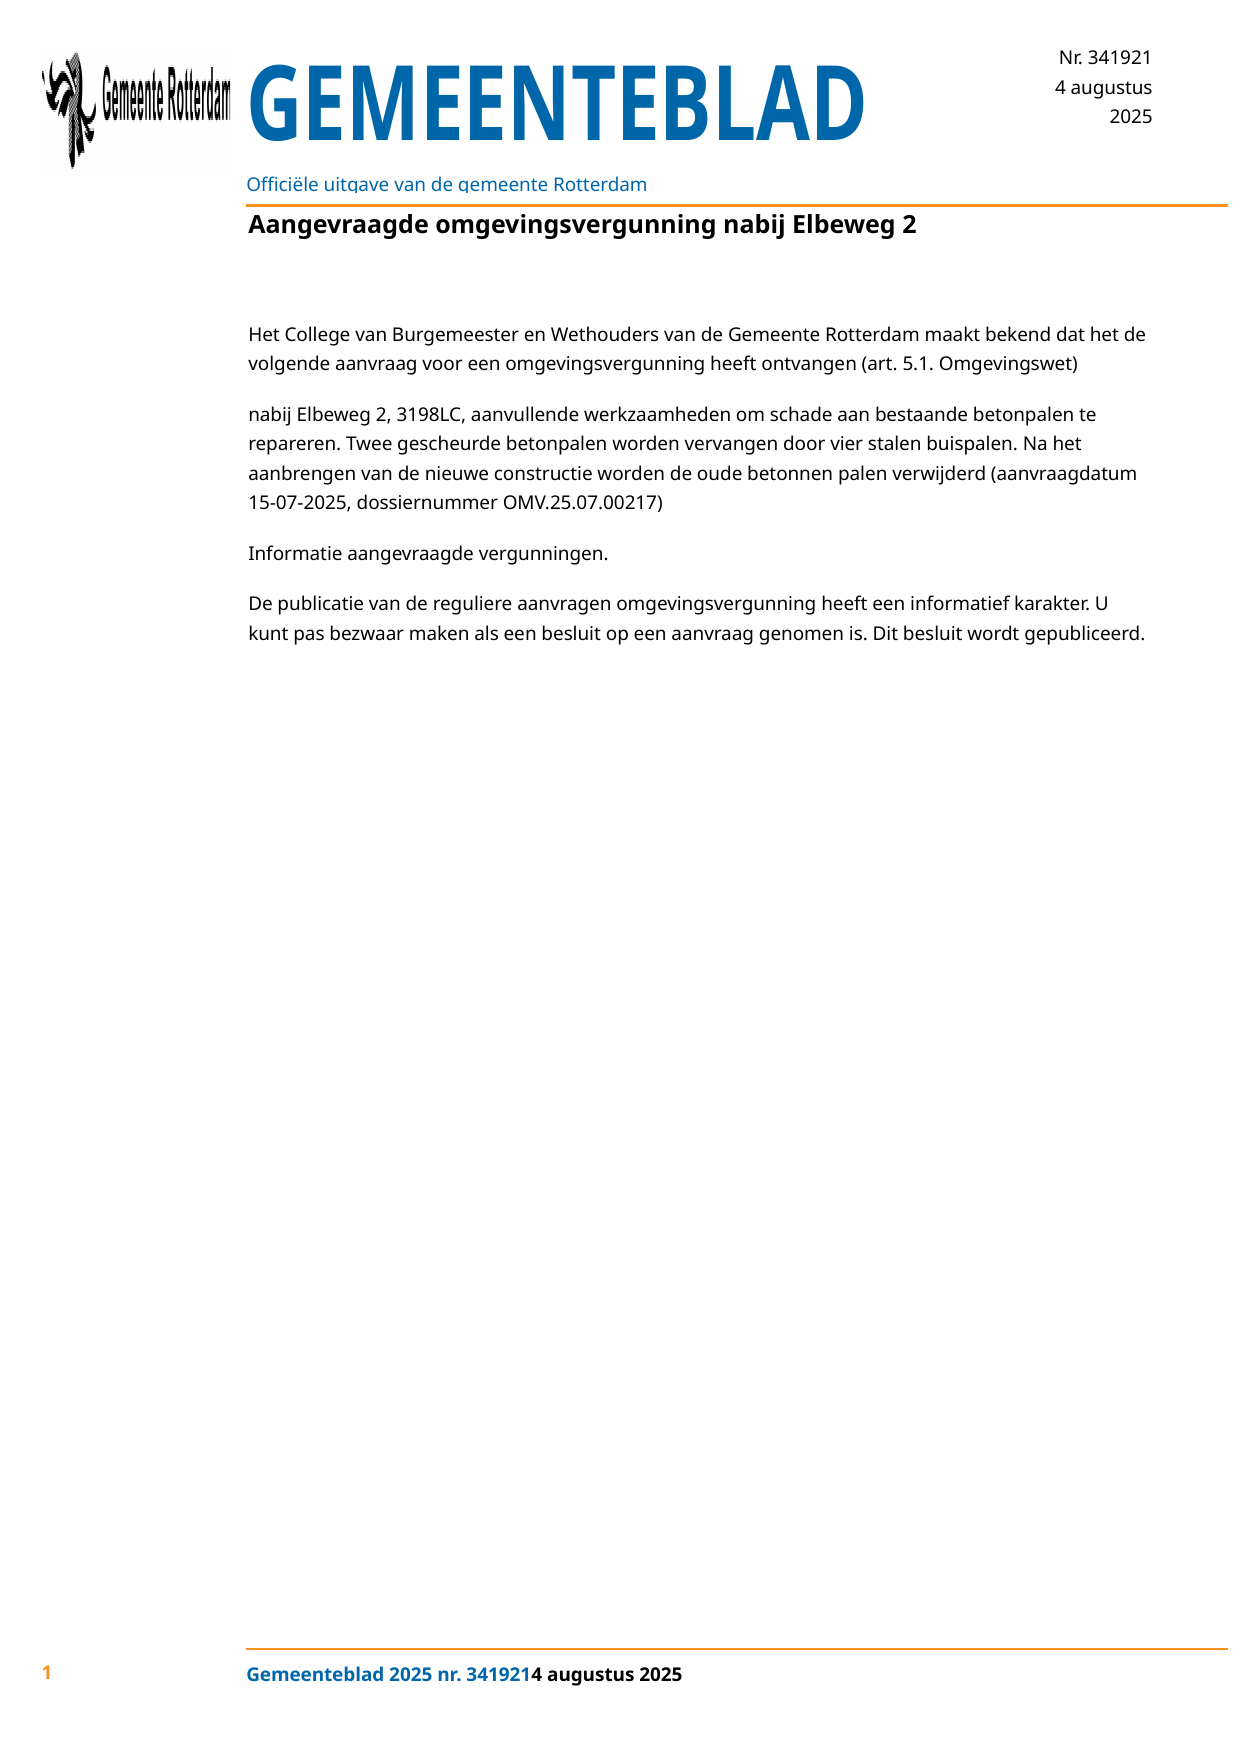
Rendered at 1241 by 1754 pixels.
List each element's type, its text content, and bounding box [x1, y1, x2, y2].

text Aangevraagde omgevingsvergunning nabij Elbeweg 2 [248, 207, 1152, 241]
text De publicatie van de reguliere aanvragen omgevingsvergunning heeft een informatief karakter. U kunt pas bezwaar maken als een besluit op een aanvraag genomen is. Dit besluit wordt gepubliceerd. [248, 590, 1152, 646]
text Het College van Burgemeester en Wethouders van de Gemeente Rotterdam maakt bekend dat het de volgende aanvraag voor een omgevingsvergunning heeft ontvangen (art. 5.1. Omgevingswet) [248, 321, 1152, 376]
picture [41, 47, 231, 172]
text nabij Elbeweg 2, 3198LC, aanvullende werkzaamheden om schade aan bestaande betonpalen te repareren. Twee gescheurde betonpalen worden vervangen door vier stalen buispalen. Na het aanbrengen van de nieuwe constructie worden de oude betonnen palen verwijderd (aanvraagdatum 15-07-2025, dossiernummer OMV.25.07.00217) [248, 401, 1152, 515]
text Informatie aangevraagde vergunningen. [248, 540, 1152, 566]
